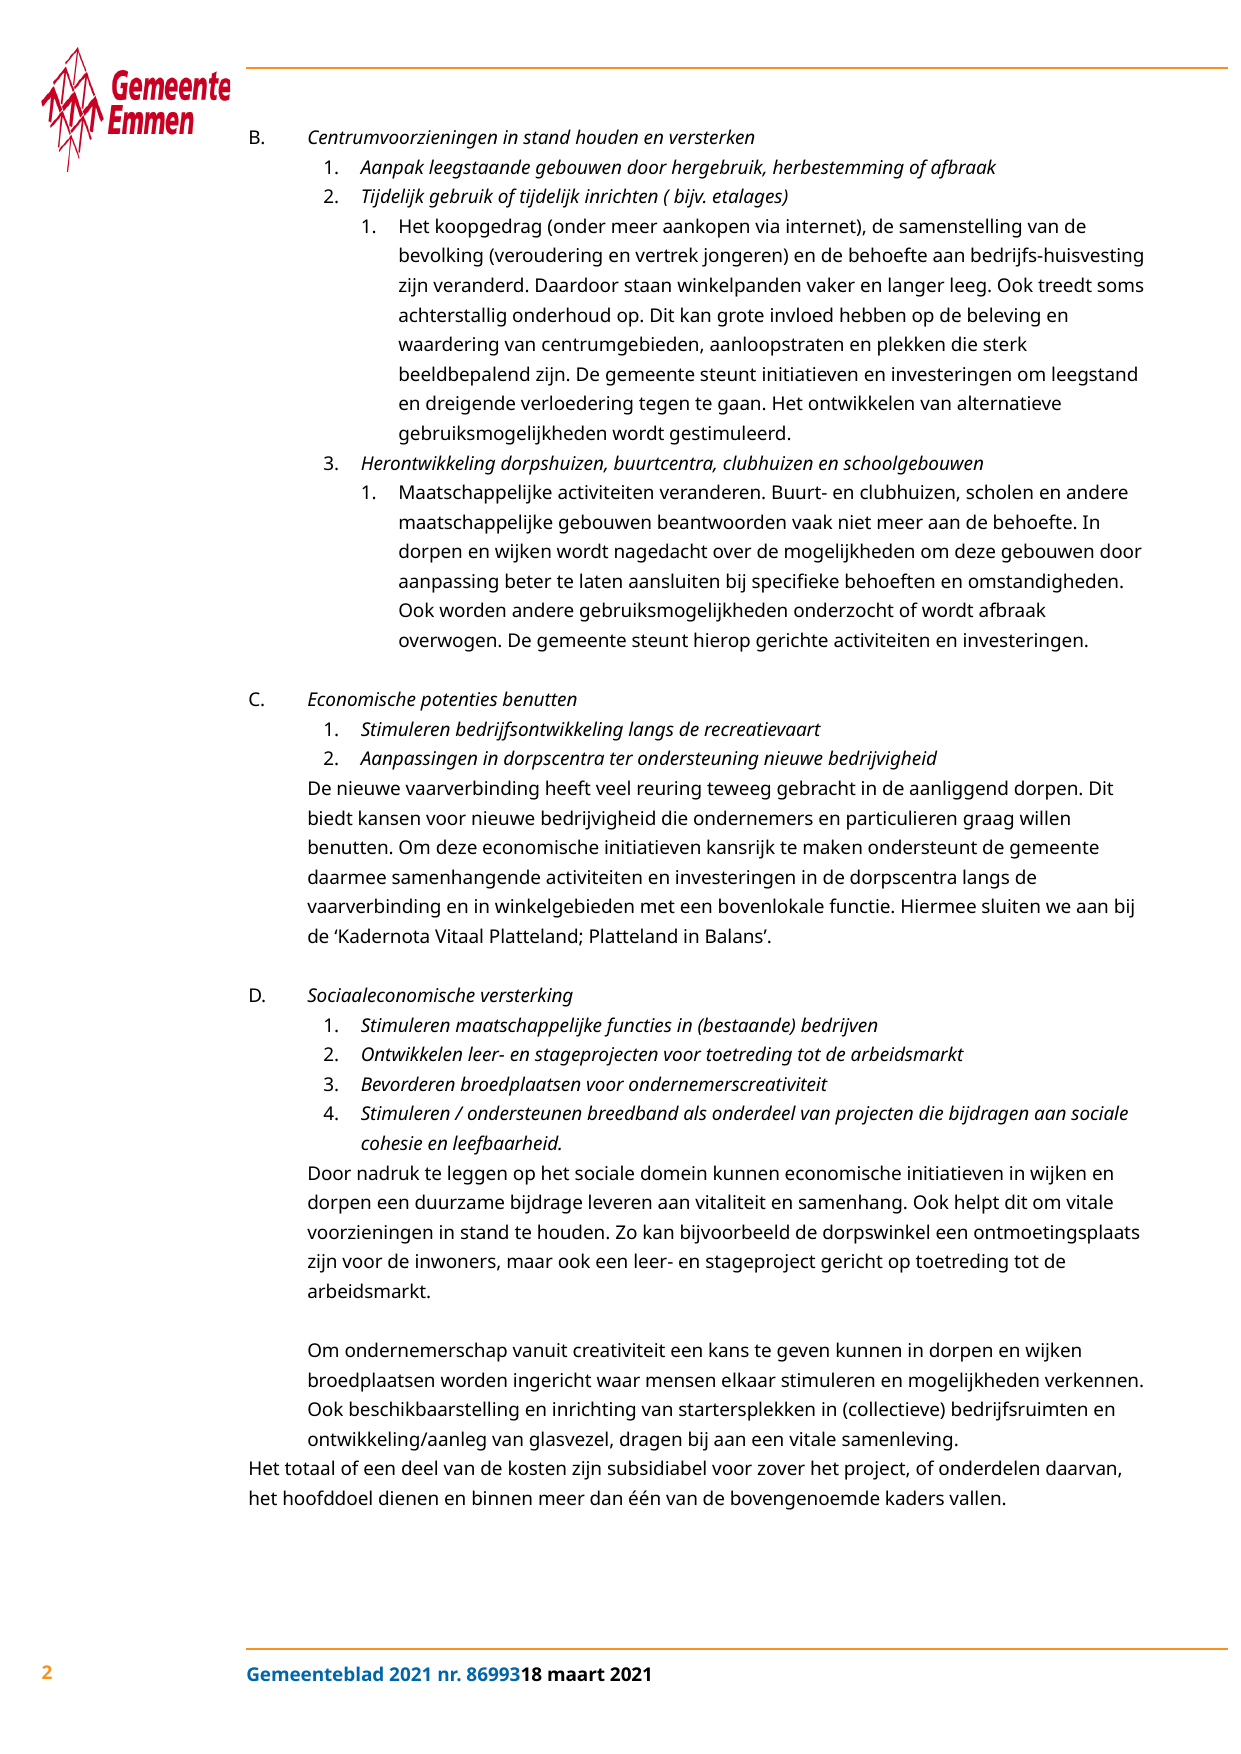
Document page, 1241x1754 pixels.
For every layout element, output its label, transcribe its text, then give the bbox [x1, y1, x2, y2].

list Tijdelijk gebruik of tijdelijk inrichten ( bijv. etalages) [323, 183, 1152, 209]
list Herontwikkeling dorpshuizen, buurtcentra, clubhuizen en schoolgebouwen [323, 450, 1152, 476]
list Stimuleren bedrijfsontwikkeling langs de recreatievaart [323, 716, 1152, 742]
list Om ondernemerschap vanuit creativiteit een kans te geven kunnen in dorpen en wijken broedplaatsen worden ingericht waar mensen elkaar stimuleren en mogelijkheden verkennen. Ook beschikbaarstelling en inrichting van startersplekken in (collectieve) bedrijfsruimten en ontwikkeling/aanleg van glasvezel, dragen bij aan een vitale samenleving. [248, 1337, 1152, 1452]
list Aanpassingen in dorpscentra ter ondersteuning nieuwe bedrijvigheid [323, 746, 1152, 771]
list De nieuwe vaarverbinding heeft veel reuring teweeg gebracht in de aanliggend dorpen. Dit biedt kansen voor nieuwe bedrijvigheid die ondernemers en particulieren graag willen benutten. Om deze economische initiatieven kansrijk te maken ondersteunt de gemeente daarmee samenhangende activiteiten en investeringen in de dorpscentra langs de vaarverbinding en in winkelgebieden met een bovenlokale functie. Hiermee sluiten we aan bij de ‘Kadernota Vitaal Platteland; Platteland in Balans’. [248, 775, 1152, 949]
list Maatschappelijke activiteiten veranderen. Buurt- en clubhuizen, scholen en andere maatschappelijke gebouwen beantwoorden vaak niet meer aan de behoefte. In dorpen en wijken wordt nagedacht over de mogelijkheden om deze gebouwen door aanpassing beter te laten aansluiten bij specifieke behoeften en omstandigheden. Ook worden andere gebruiksmogelijkheden onderzocht of wordt afbraak overwogen. De gemeente steunt hierop gerichte activiteiten en investeringen. [361, 479, 1152, 653]
picture [41, 47, 231, 172]
list Centrumvoorzieningen in stand houden en versterken [248, 124, 1152, 150]
list Stimuleren maatschappelijke functies in (bestaande) bedrijven [323, 1012, 1152, 1038]
list Economische potenties benutten [248, 686, 1152, 712]
list Ontwikkelen leer- en stageprojecten voor toetreding tot de arbeidsmarkt [323, 1041, 1152, 1067]
list Stimuleren / ondersteunen breedband als onderdeel van projecten die bijdragen aan sociale cohesie en leefbaarheid. [323, 1101, 1152, 1156]
list Aanpak leegstaande gebouwen door hergebruik, herbestemming of afbraak [323, 154, 1152, 180]
list Door nadruk te leggen op het sociale domein kunnen economische initiatieven in wijken en dorpen een duurzame bijdrage leveren aan vitaliteit en samenhang. Ook helpt dit om vitale voorzieningen in stand te houden. Zo kan bijvoorbeeld de dorpswinkel een ontmoetingsplaats zijn voor de inwoners, maar ook een leer- en stageproject gericht op toetreding tot de arbeidsmarkt. [248, 1160, 1152, 1304]
list Bevorderen broedplaatsen voor ondernemerscreativiteit [323, 1071, 1152, 1097]
list Het koopgedrag (onder meer aankopen via internet), de samenstelling van de bevolking (veroudering en vertrek jongeren) en de behoefte aan bedrijfs-huisvesting zijn veranderd. Daardoor staan winkelpanden vaker en langer leeg. Ook treedt soms achterstallig onderhoud op. Dit kan grote invloed hebben op de beleving en waardering van centrumgebieden, aanloopstraten en plekken die sterk beeldbepalend zijn. De gemeente steunt initiatieven en investeringen om leegstand en dreigende verloedering tegen te gaan. Het ontwikkelen van alternatieve gebruiksmogelijkheden wordt gestimuleerd. [361, 213, 1152, 446]
list Sociaaleconomische versterking [248, 982, 1152, 1008]
